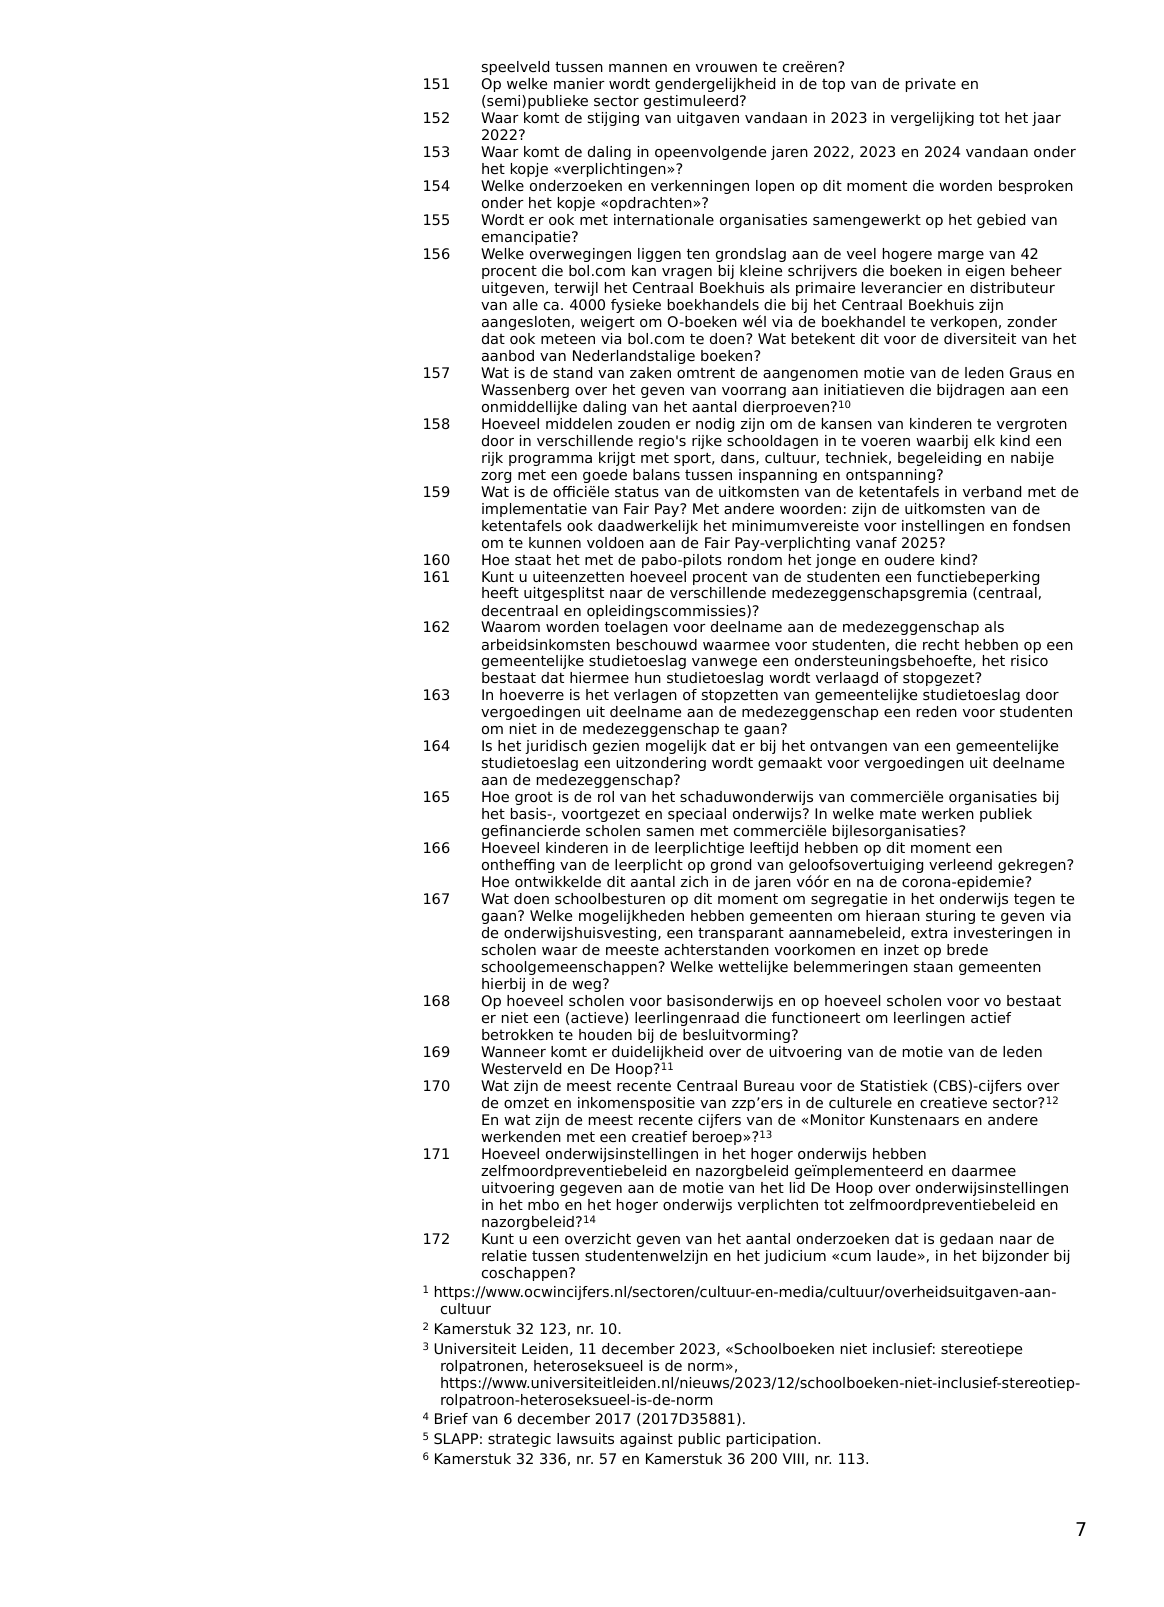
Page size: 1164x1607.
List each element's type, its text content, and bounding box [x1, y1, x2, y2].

table_cell 166 [422, 840, 475, 891]
table_cell 158 [422, 416, 475, 483]
table_cell Wanneer komt er duidelijkheid over de uitvoering van de motie van de leden Westerveld en De Hoop?11 [475, 1044, 1087, 1078]
table_cell Hoe staat het met de pabo-pilots rondom het jonge en oudere kind? [475, 551, 1087, 568]
table_cell 154 [422, 178, 475, 212]
table_cell 169 [422, 1044, 475, 1078]
table_cell Wat is de officiële status van de uitkomsten van de ketentafels in verband met de implementatie van Fair Pay? Met andere woorden: zijn de uitkomsten van de ketentafels ook daadwerkelijk het minimumvereiste voor instellingen en fondsen om te kunnen voldoen aan de Fair Pay-verplichting vanaf 2025? [475, 484, 1087, 551]
table_cell In hoeverre is het verlagen of stopzetten van gemeentelijke studietoeslag door vergoedingen uit deelname aan de medezeggenschap een reden voor studenten om niet in de medezeggenschap te gaan? [475, 687, 1087, 738]
table_cell Waarom worden toelagen voor deelname aan de medezeggenschap als arbeidsinkomsten beschouwd waarmee voor studenten, die recht hebben op een gemeentelijke studietoeslag vanwege een ondersteuningsbehoefte, het risico bestaat dat hiermee hun studietoeslag wordt verlaagd of stopgezet? [475, 619, 1087, 687]
table_cell Wat doen schoolbesturen op dit moment om segregatie in het onderwijs tegen te gaan? Welke mogelijkheden hebben gemeenten om hieraan sturing te geven via de onderwijshuisvesting, een transparant aannamebeleid, extra investeringen in scholen waar de meeste achterstanden voorkomen en inzet op brede schoolgemeenschappen? Welke wettelijke belemmeringen staan gemeenten hierbij in de weg? [475, 891, 1087, 993]
table_cell 157 [422, 365, 475, 416]
table_cell 160 [422, 551, 475, 568]
table_cell 168 [422, 993, 475, 1044]
table_cell 163 [422, 687, 475, 738]
table_cell 151 [422, 76, 475, 110]
table_cell Welke onderzoeken en verkenningen lopen op dit moment die worden besproken onder het kopje «opdrachten»? [475, 178, 1087, 212]
table_cell 171 [422, 1146, 475, 1231]
table_cell Op welke manier wordt gendergelijkheid in de top van de private en (semi)publieke sector gestimuleerd? [475, 76, 1087, 110]
table_cell Wordt er ook met internationale organisaties samengewerkt op het gebied van emancipatie? [475, 212, 1087, 246]
table_cell Waar komt de daling in opeenvolgende jaren 2022, 2023 en 2024 vandaan onder het kopje «verplichtingen»? [475, 144, 1087, 178]
table_cell Hoeveel middelen zouden er nodig zijn om de kansen van kinderen te vergroten door in verschillende regio's rijke schooldagen in te voeren waarbij elk kind een rijk programma krijgt met sport, dans, cultuur, techniek, begeleiding en nabije zorg met een goede balans tussen inspanning en ontspanning? [475, 416, 1087, 483]
table_cell 153 [422, 144, 475, 178]
table_cell Hoeveel onderwijsinstellingen in het hoger onderwijs hebben zelfmoordpreventiebeleid en nazorgbeleid geïmplementeerd en daarmee uitvoering gegeven aan de motie van het lid De Hoop over onderwijsinstellingen in het mbo en het hoger onderwijs verplichten tot zelfmoordpreventiebeleid en nazorgbeleid?14 [475, 1146, 1087, 1231]
table_cell speelveld tussen mannen en vrouwen te creëren? [475, 59, 1087, 76]
table_cell Hoe groot is de rol van het schaduwonderwijs van commerciële organisaties bij het basis-, voortgezet en speciaal onderwijs? In welke mate werken publiek gefinancierde scholen samen met commerciële bijlesorganisaties? [475, 789, 1087, 840]
table_cell 172 [422, 1231, 475, 1282]
table_cell 155 [422, 212, 475, 246]
table_cell Welke overwegingen liggen ten grondslag aan de veel hogere marge van 42 procent die bol.com kan vragen bij kleine schrijvers die boeken in eigen beheer uitgeven, terwijl het Centraal Boekhuis als primaire leverancier en distributeur van alle ca. 4000 fysieke boekhandels die bij het Centraal Boekhuis zijn aangesloten, weigert om O-boeken wél via de boekhandel te verkopen, zonder dat ook meteen via bol.com te doen? Wat betekent dit voor de diversiteit van het aanbod van Nederlandstalige boeken? [475, 246, 1087, 365]
table_cell 164 [422, 738, 475, 789]
table_cell Is het juridisch gezien mogelijk dat er bij het ontvangen van een gemeentelijke studietoeslag een uitzondering wordt gemaakt voor vergoedingen uit deelname aan de medezeggenschap? [475, 738, 1087, 789]
table_cell 167 [422, 891, 475, 993]
table_cell [422, 59, 475, 76]
table_cell Wat is de stand van zaken omtrent de aangenomen motie van de leden Graus en Wassenberg over het geven van voorrang aan initiatieven die bijdragen aan een onmiddellijke daling van het aantal dierproeven?10 [475, 365, 1087, 416]
table_cell 156 [422, 246, 475, 365]
table_cell Hoeveel kinderen in de leerplichtige leeftijd hebben op dit moment een ontheffing van de leerplicht op grond van geloofsovertuiging verleend gekregen? Hoe ontwikkelde dit aantal zich in de jaren vóór en na de corona-epidemie? [475, 840, 1087, 891]
table_cell Op hoeveel scholen voor basisonderwijs en op hoeveel scholen voor vo bestaat er niet een (actieve) leerlingenraad die functioneert om leerlingen actief betrokken te houden bij de besluitvorming? [475, 993, 1087, 1044]
table_cell 170 [422, 1078, 475, 1146]
table_cell Kunt u uiteenzetten hoeveel procent van de studenten een functiebeperking heeft uitgesplitst naar de verschillende medezeggenschapsgremia (centraal, decentraal en opleidingscommissies)? [475, 569, 1087, 619]
table_cell 161 [422, 569, 475, 619]
table_cell 1 https://www.ocwincijfers.nl/sectoren/cultuur-en-media/cultuur/overheidsuitgaven-aan-cultuur 2 Kamerstuk 32 123, nr. 10. 3 Universiteit Leiden, 11 december 2023, «Schoolboeken niet inclusief: stereotiepe rolpatronen, heteroseksueel is de norm», https://www.universiteitleiden.nl/nieuws/2023/12/schoolboeken-niet-inclusief-stereotiep-rolpatroon-heteroseksueel-is-de-norm 4 Brief van 6 december 2017 (2017D35881). 5 SLAPP: strategic lawsuits against public participation. 6 Kamerstuk 32 336, nr. 57 en Kamerstuk 36 200 VIII, nr. 113. [422, 1282, 1087, 1468]
table_cell Kunt u een overzicht geven van het aantal onderzoeken dat is gedaan naar de relatie tussen studentenwelzijn en het judicium «cum laude», in het bijzonder bij coschappen? [475, 1231, 1087, 1282]
table_cell 162 [422, 619, 475, 687]
table_cell Waar komt de stijging van uitgaven vandaan in 2023 in vergelijking tot het jaar 2022? [475, 110, 1087, 144]
table_cell 165 [422, 789, 475, 840]
table_cell 159 [422, 484, 475, 551]
table_cell 152 [422, 110, 475, 144]
table_cell Wat zijn de meest recente Centraal Bureau voor de Statistiek (CBS)-cijfers over de omzet en inkomenspositie van zzp’ers in de culturele en creatieve sector?12 En wat zijn de meest recente cijfers van de «Monitor Kunstenaars en andere werkenden met een creatief beroep»?13 [475, 1078, 1087, 1146]
